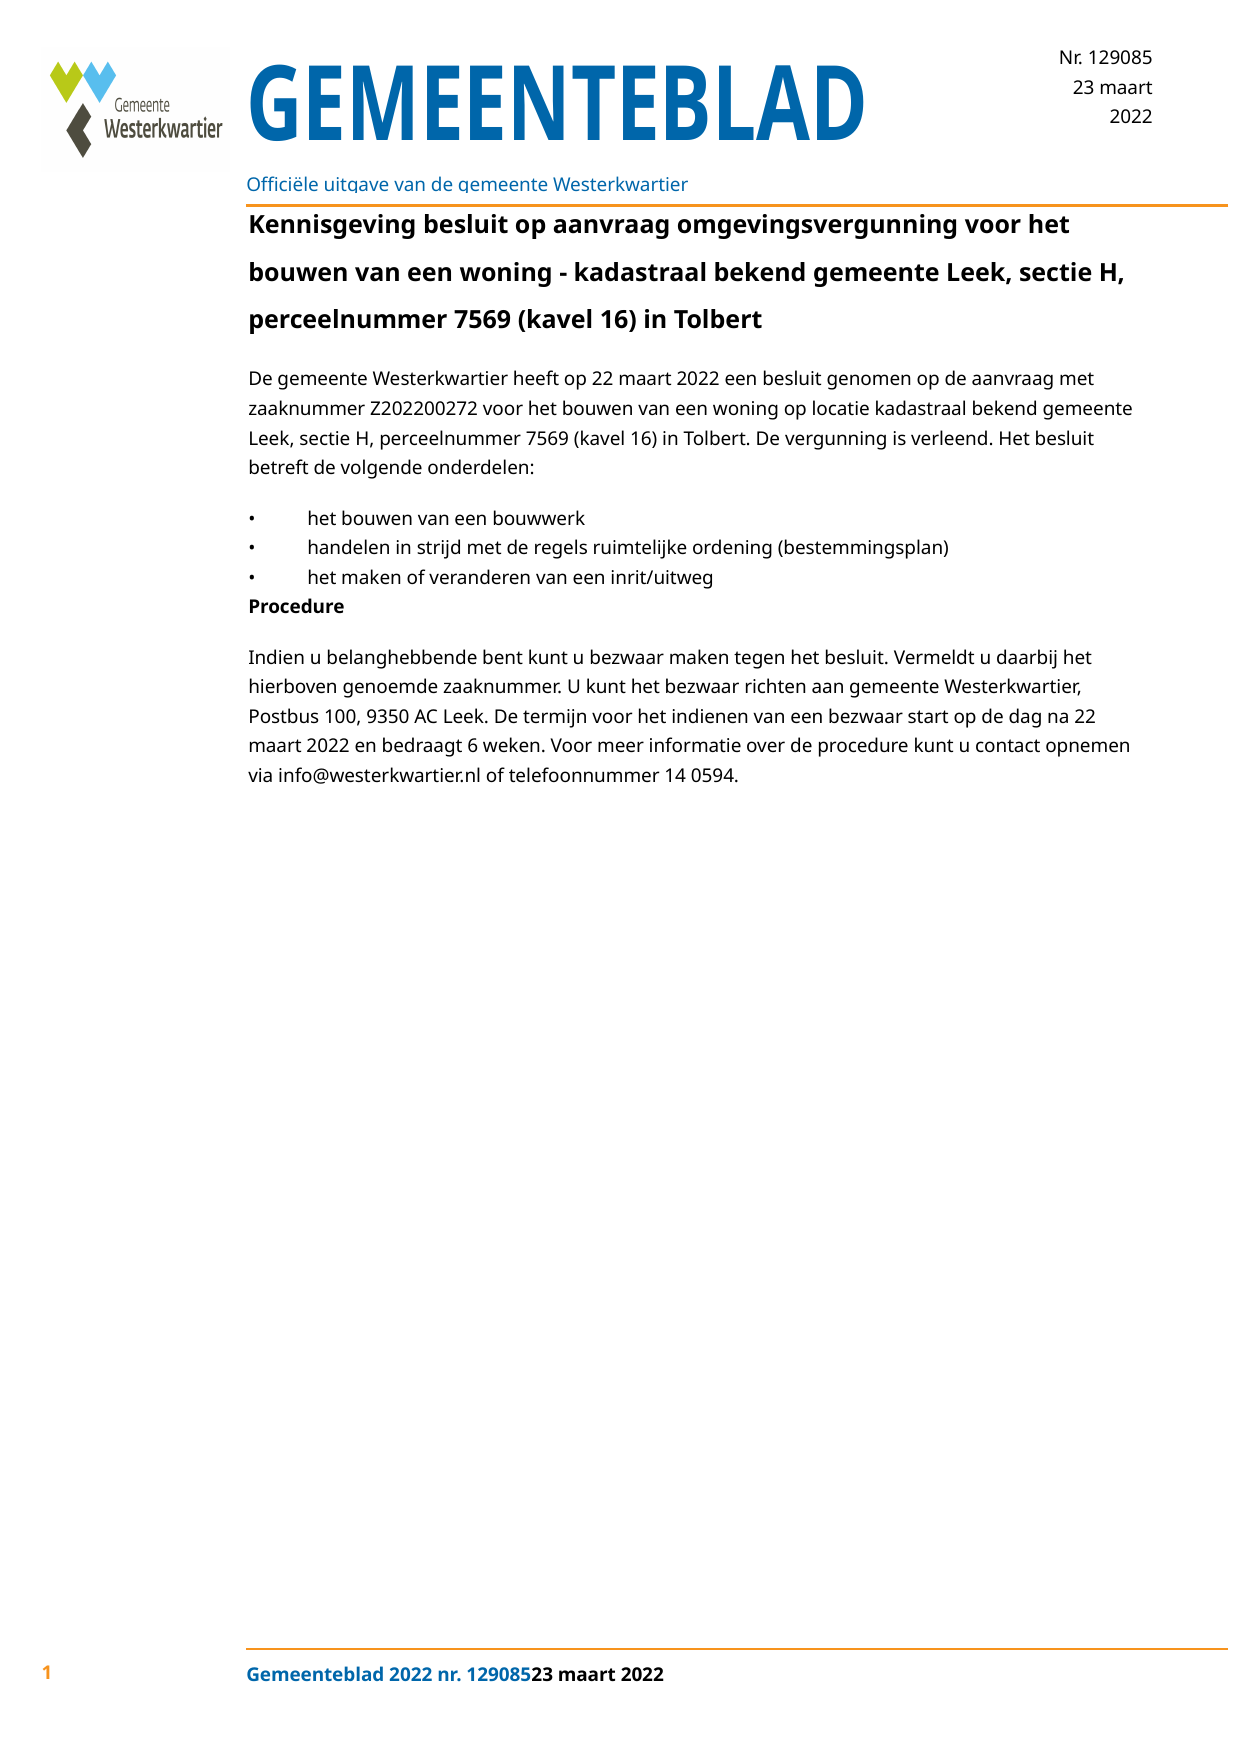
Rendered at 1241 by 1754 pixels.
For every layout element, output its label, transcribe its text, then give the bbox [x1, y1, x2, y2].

text De gemeente Westerkwartier heeft op 22 maart 2022 een besluit genomen op de aanvraag met zaaknummer Z202200272 voor het bouwen van een woning op locatie kadastraal bekend gemeente Leek, sectie H, perceelnummer 7569 (kavel 16) in Tolbert. De vergunning is verleend. Het besluit betreft de volgende onderdelen: [248, 366, 1152, 480]
text Procedure [248, 593, 1152, 619]
picture [41, 47, 231, 172]
list het maken of veranderen van een inrit/uitweg [248, 564, 1152, 589]
text Indien u belanghebbende bent kunt u bezwaar maken tegen het besluit. Vermeldt u daarbij het hierboven genoemde zaaknummer. U kunt het bezwaar richten aan gemeente Westerkwartier, Postbus 100, 9350 AC Leek. De termijn voor het indienen van een bezwaar start op de dag na 22 maart 2022 en bedraagt 6 weken. Voor meer informatie over de procedure kunt u contact opnemen via info@westerkwartier.nl of telefoonnummer 14 0594. [248, 644, 1152, 788]
list handelen in strijd met de regels ruimtelijke ordening (bestemmingsplan) [248, 534, 1152, 560]
list het bouwen van een bouwwerk [248, 505, 1152, 530]
text Kennisgeving besluit op aanvraag omgevingsvergunning voor het bouwen van een woning - kadastraal bekend gemeente Leek, sectie H, perceelnummer 7569 (kavel 16) in Tolbert [248, 207, 1152, 336]
